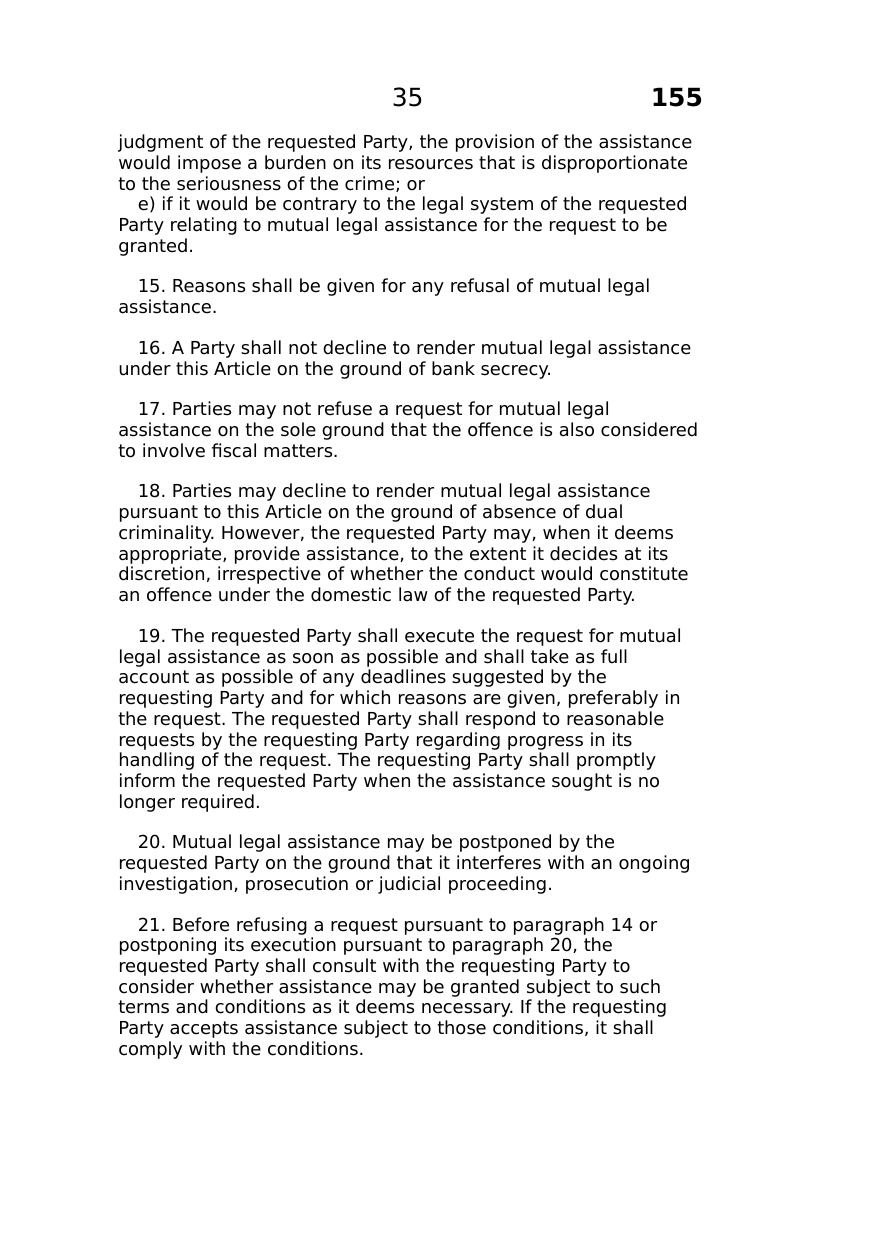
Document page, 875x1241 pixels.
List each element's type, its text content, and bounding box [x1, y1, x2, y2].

text 20. Mutual legal assistance may be postponed by the requested Party on the ground that it interferes with an ongoing investigation, prosecution or judicial proceeding. [118, 832, 703, 894]
text 18. Parties may decline to render mutual legal assistance pursuant to this Article on the ground of absence of dual criminality. However, the requested Party may, when it deems appropriate, provide assistance, to the extent it decides at its discretion, irrespective of whether the conduct would constitute an offence under the domestic law of the requested Party. [118, 481, 703, 606]
text judgment of the requested Party, the provision of the assistance would impose a burden on its resources that is disproportionate to the seriousness of the crime; or [118, 132, 703, 194]
text 16. A Party shall not decline to render mutual legal assistance under this Article on the ground of bank secrecy. [118, 338, 703, 379]
text 21. Before refusing a request pursuant to paragraph 14 or postponing its execution pursuant to paragraph 20, the requested Party shall consult with the requesting Party to consider whether assistance may be granted subject to such terms and conditions as it deems necessary. If the requesting Party accepts assistance subject to those conditions, it shall comply with the conditions. [118, 914, 703, 1059]
text 15. Reasons shall be given for any refusal of mutual legal assistance. [118, 276, 703, 318]
text 19. The requested Party shall execute the request for mutual legal assistance as soon as possible and shall take as full account as possible of any deadlines suggested by the requesting Party and for which reasons are given, preferably in the request. The requested Party shall respond to reasonable requests by the requesting Party regarding progress in its handling of the request. The requesting Party shall promptly inform the requested Party when the assistance sought is no longer required. [118, 626, 703, 812]
text 17. Parties may not refuse a request for mutual legal assistance on the sole ground that the offence is also considered to involve fiscal matters. [118, 399, 703, 461]
text e) if it would be contrary to the legal system of the requested Party relating to mutual legal assistance for the request to be granted. [118, 194, 703, 256]
